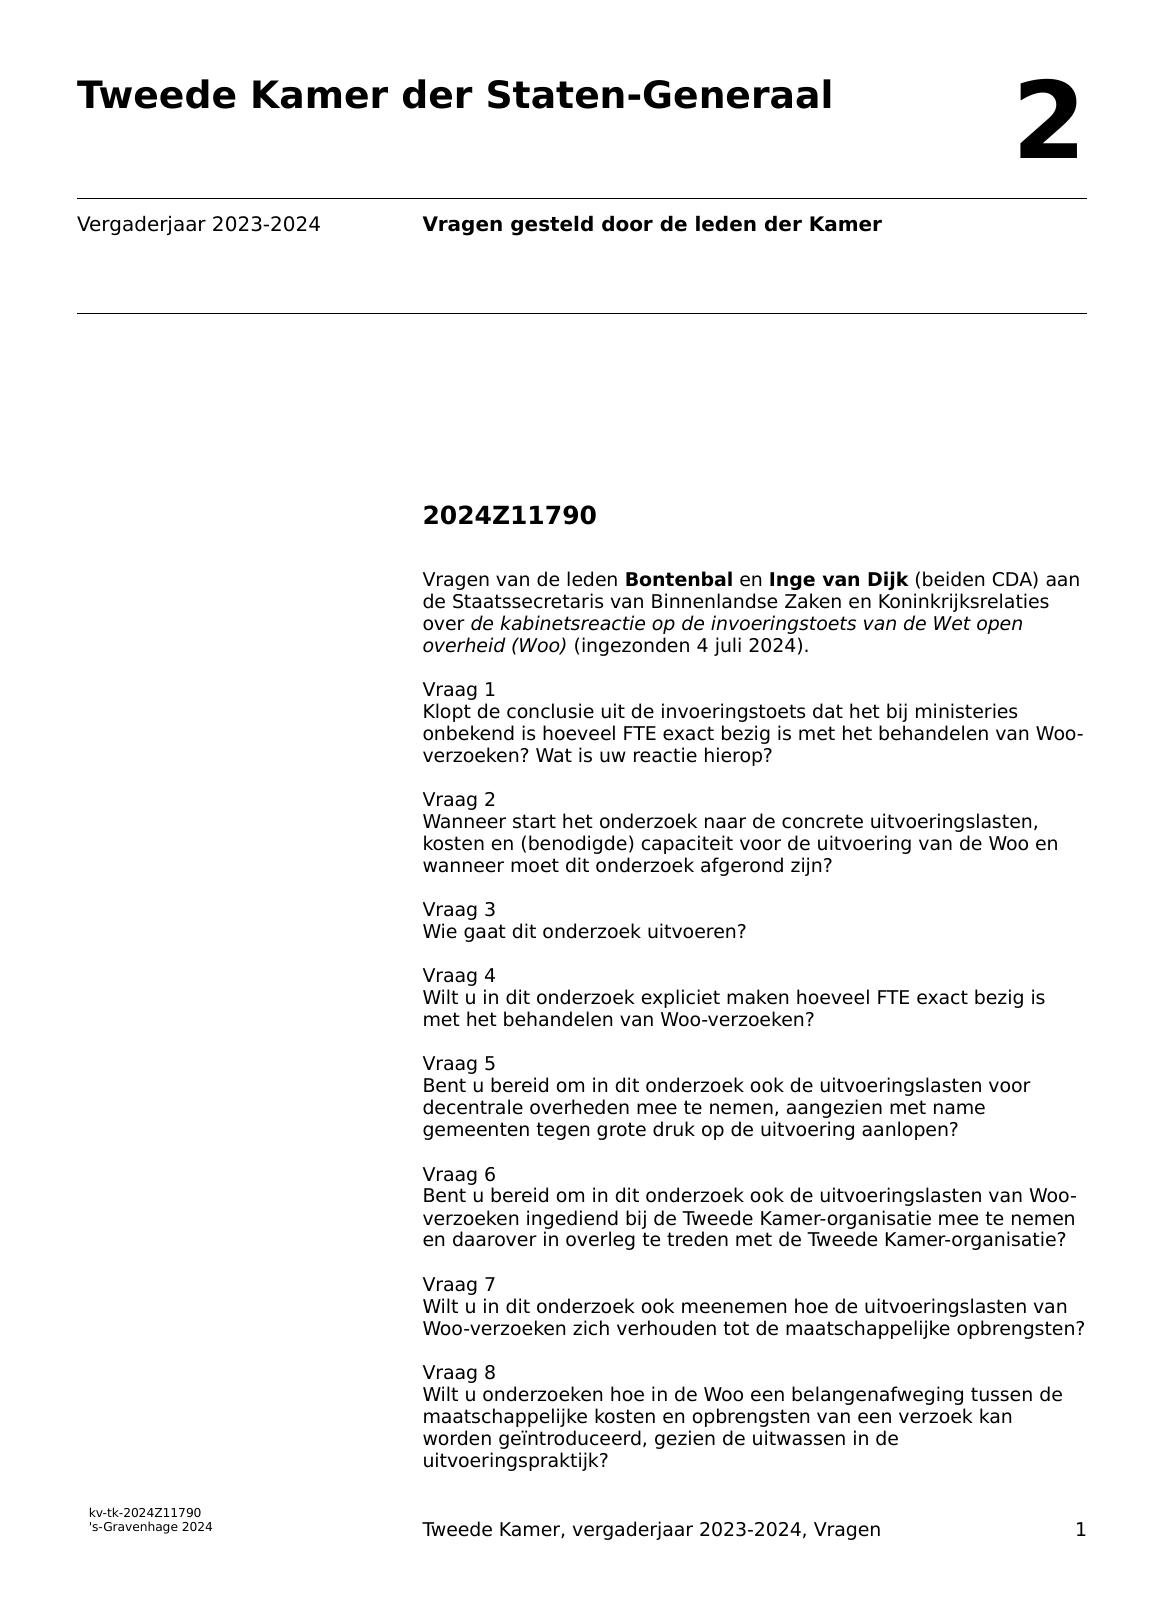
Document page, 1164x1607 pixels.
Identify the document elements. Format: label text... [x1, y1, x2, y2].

text 's-Gravenhage 2024 [88, 1520, 323, 1534]
text Bent u bereid om in dit onderzoek ook de uitvoeringslasten van Woo-verzoeken ingediend bij de Tweede Kamer-organisatie mee te nemen en daarover in overleg te treden met de Tweede Kamer-organisatie? [422, 1185, 1087, 1251]
text Vraag 4 [422, 965, 1087, 987]
text 2024Z11790 [422, 501, 1087, 531]
text Vraag 7 [422, 1273, 1087, 1296]
text Vraag 8 [422, 1362, 1087, 1384]
table_header Tweede Kamer der Staten-Generaal [77, 59, 886, 198]
text Vragen van de leden Bontenbal en Inge van Dijk (beiden CDA) aan de Staatssecretaris van Binnenlandse Zaken en Koninkrijksrelaties over de kabinetsreactie op de invoeringstoets van de Wet open overheid (Woo) (ingezonden 4 juli 2024). [422, 569, 1087, 657]
text Klopt de conclusie uit de invoeringstoets dat het bij ministeries onbekend is hoeveel FTE exact bezig is met het behandelen van Woo-verzoeken? Wat is uw reactie hierop? [422, 701, 1087, 767]
text Wilt u in dit onderzoek ook meenemen hoe de uitvoeringslasten van Woo-verzoeken zich verhouden tot de maatschappelijke opbrengsten? [422, 1296, 1087, 1339]
text Wanneer start het onderzoek naar de concrete uitvoeringslasten, kosten en (benodigde) capaciteit voor de uitvoering van de Woo en wanneer moet dit onderzoek afgerond zijn? [422, 811, 1087, 877]
table_header 2 [886, 59, 1087, 198]
text Vraag 5 [422, 1053, 1087, 1075]
text kv-tk-2024Z11790 [88, 1506, 323, 1520]
text Vraag 6 [422, 1163, 1087, 1185]
text Wilt u onderzoeken hoe in de Woo een belangenafweging tussen de maatschappelijke kosten en opbrengsten van een verzoek kan worden geïntroduceerd, gezien de uitwassen in de uitvoeringspraktijk? [422, 1384, 1087, 1472]
text Wilt u in dit onderzoek expliciet maken hoeveel FTE exact bezig is met het behandelen van Woo-verzoeken? [422, 987, 1087, 1031]
table_cell Vragen gesteld door de leden der Kamer [422, 199, 1087, 313]
text Vraag 3 [422, 899, 1087, 921]
text Bent u bereid om in dit onderzoek ook de uitvoeringslasten voor decentrale overheden mee te nemen, aangezien met name gemeenten tegen grote druk op de uitvoering aanlopen? [422, 1075, 1087, 1141]
table_cell Vergaderjaar 2023-2024 [77, 199, 422, 313]
text Wie gaat dit onderzoek uitvoeren? [422, 921, 1087, 943]
text Vraag 1 [422, 679, 1087, 701]
text Vraag 2 [422, 789, 1087, 811]
